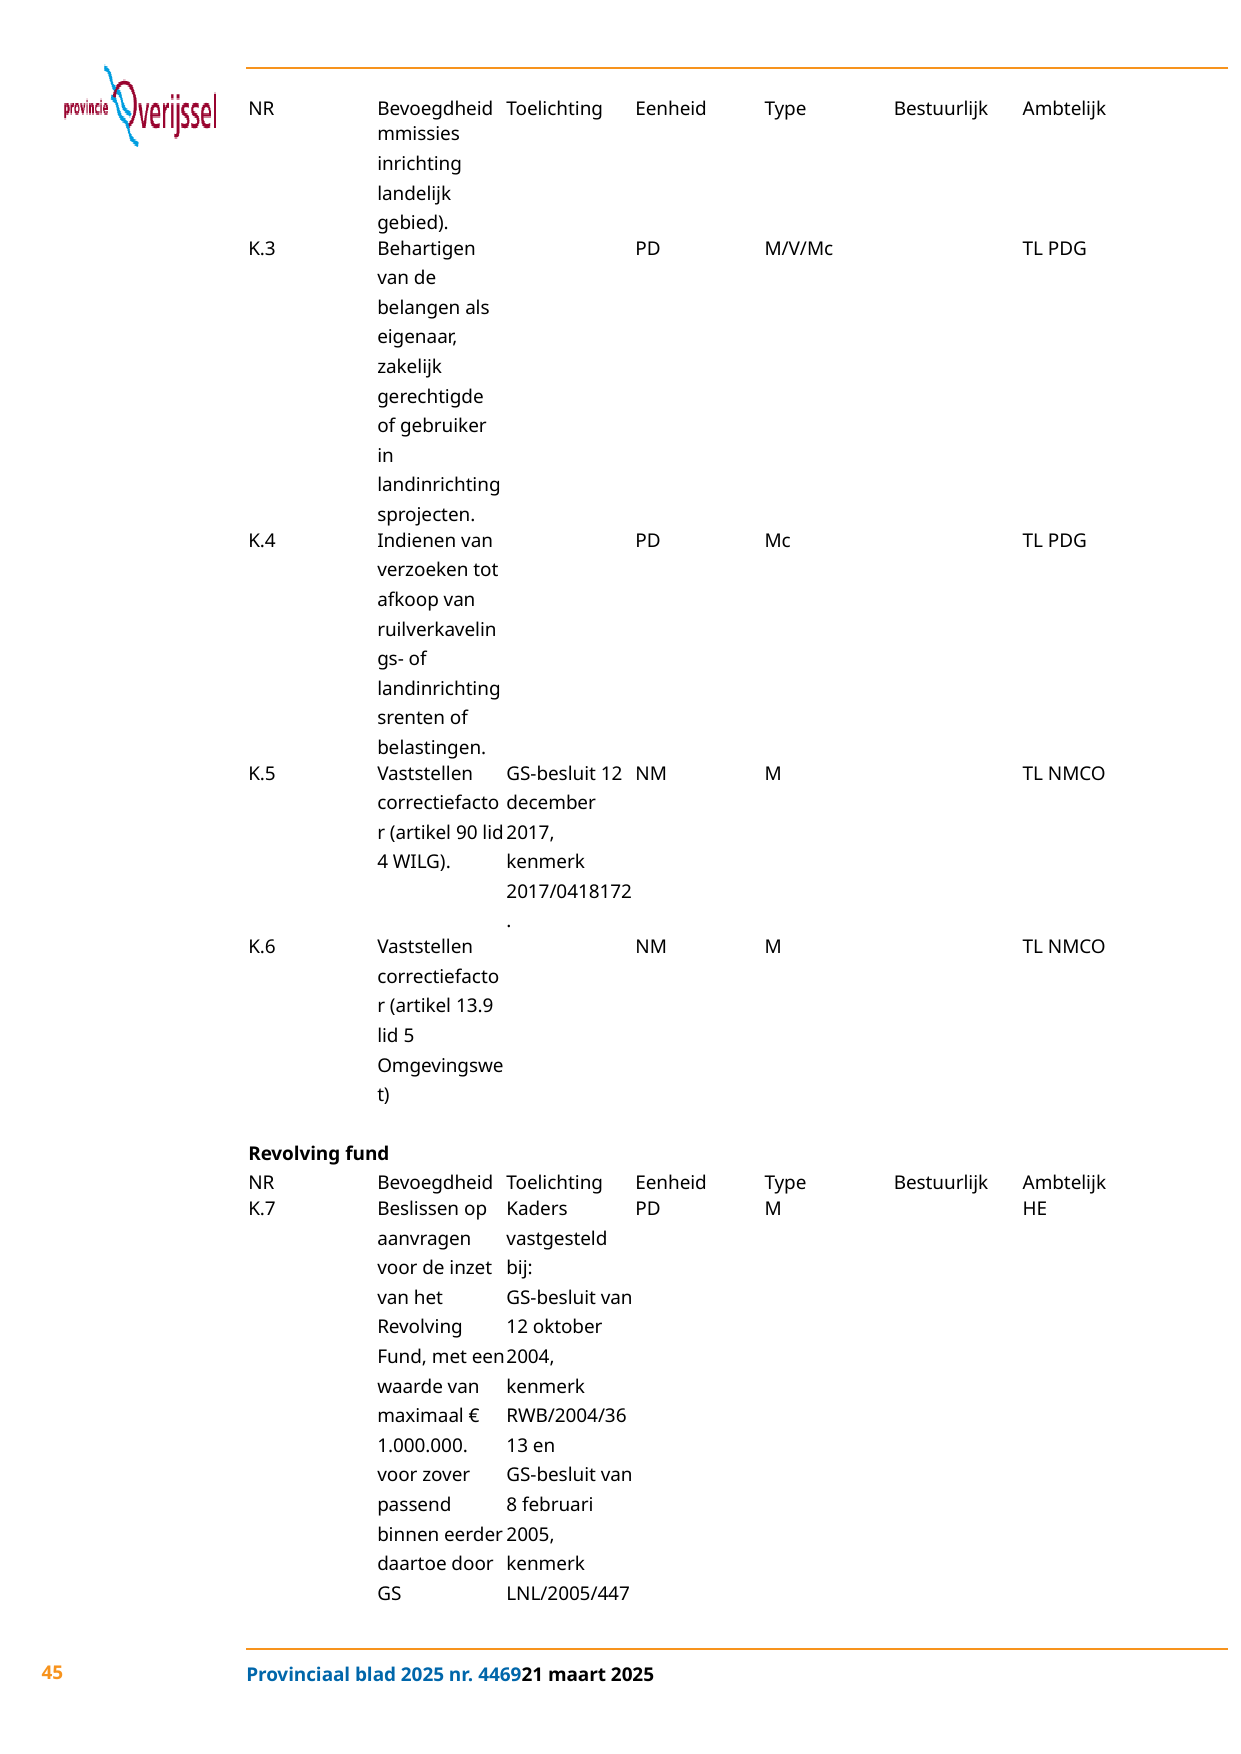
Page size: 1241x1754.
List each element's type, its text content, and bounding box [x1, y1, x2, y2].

table_header Eenheid [635, 95, 764, 121]
table_cell NM [635, 934, 764, 1107]
table_header Ambtelijk [1023, 1170, 1152, 1195]
table_cell PD [635, 527, 764, 760]
table_cell [894, 235, 1022, 527]
table_cell Mc [764, 527, 893, 760]
table_cell M [764, 934, 893, 1107]
table_cell [764, 121, 893, 235]
table_cell PD [635, 1195, 764, 1606]
table_header Eenheid [635, 1170, 764, 1195]
table_cell TL PDG [1023, 527, 1152, 760]
table_cell TL NMCO [1023, 760, 1152, 933]
table_cell Indienen van verzoeken tot afkoop van ruilverkavelings- of landinrichtingsrenten of belastingen. [377, 527, 506, 760]
table_cell NM [635, 760, 764, 933]
table_header Bevoegdheid [377, 95, 506, 121]
table_cell HE [1023, 1195, 1152, 1606]
table_header Ambtelijk [1023, 95, 1152, 121]
table_cell K.5 [248, 760, 377, 933]
table_cell [894, 760, 1022, 933]
table_cell K.7 [248, 1195, 377, 1606]
table_cell [894, 527, 1022, 760]
table_cell [506, 934, 635, 1107]
table_header NR [248, 1170, 377, 1195]
table_cell Behartigen van de belangen als eigenaar, zakelijk gerechtigde of gebruiker in landinrichtingsprojecten. [377, 235, 506, 527]
picture [41, 47, 231, 172]
table_cell [248, 121, 377, 235]
table_cell [635, 121, 764, 235]
table_cell K.4 [248, 527, 377, 760]
table_header Toelichting [506, 1170, 635, 1195]
table_header Type [764, 1170, 893, 1195]
table_header Bevoegdheid [377, 1170, 506, 1195]
table_cell PD [635, 235, 764, 527]
table_cell [506, 121, 635, 235]
table_cell Kaders vastgesteld bij: GS-besluit van 12 oktober 2004, kenmerk RWB/2004/3613 en GS-besluit van 8 februari 2005, kenmerk LNL/2005/447 [506, 1195, 635, 1606]
table_cell Beslissen op aanvragen voor de inzet van het Revolving Fund, met een waarde van maximaal € 1.000.000. voor zover passend binnen eerder daartoe door GS [377, 1195, 506, 1606]
table_header Toelichting [506, 95, 635, 121]
table_cell [894, 934, 1022, 1107]
text Revolving fund [248, 1140, 1152, 1166]
table_header NR [248, 95, 377, 121]
table_header Type [764, 95, 893, 121]
table_cell [894, 121, 1022, 235]
table_cell [894, 1195, 1022, 1606]
table_cell GS-besluit 12 december 2017, kenmerk 2017/0418172. [506, 760, 635, 933]
table_cell K.3 [248, 235, 377, 527]
table_cell K.6 [248, 934, 377, 1107]
table_cell M [764, 1195, 893, 1606]
table_cell M [764, 760, 893, 933]
table_cell Vaststellen correctiefactor (artikel 90 lid 4 WILG). [377, 760, 506, 933]
table_header Bestuurlijk [894, 95, 1022, 121]
table_cell TL NMCO [1023, 934, 1152, 1107]
table_cell Vaststellen correctiefactor (artikel 13.9 lid 5 Omgevingswet) [377, 934, 506, 1107]
table_cell TL PDG [1023, 235, 1152, 527]
table_cell [506, 527, 635, 760]
table_cell mmissies inrichting landelijk gebied). [377, 121, 506, 235]
table_cell [1023, 121, 1152, 235]
table_cell M/V/Mc [764, 235, 893, 527]
table_header Bestuurlijk [894, 1170, 1022, 1195]
table_cell [506, 235, 635, 527]
